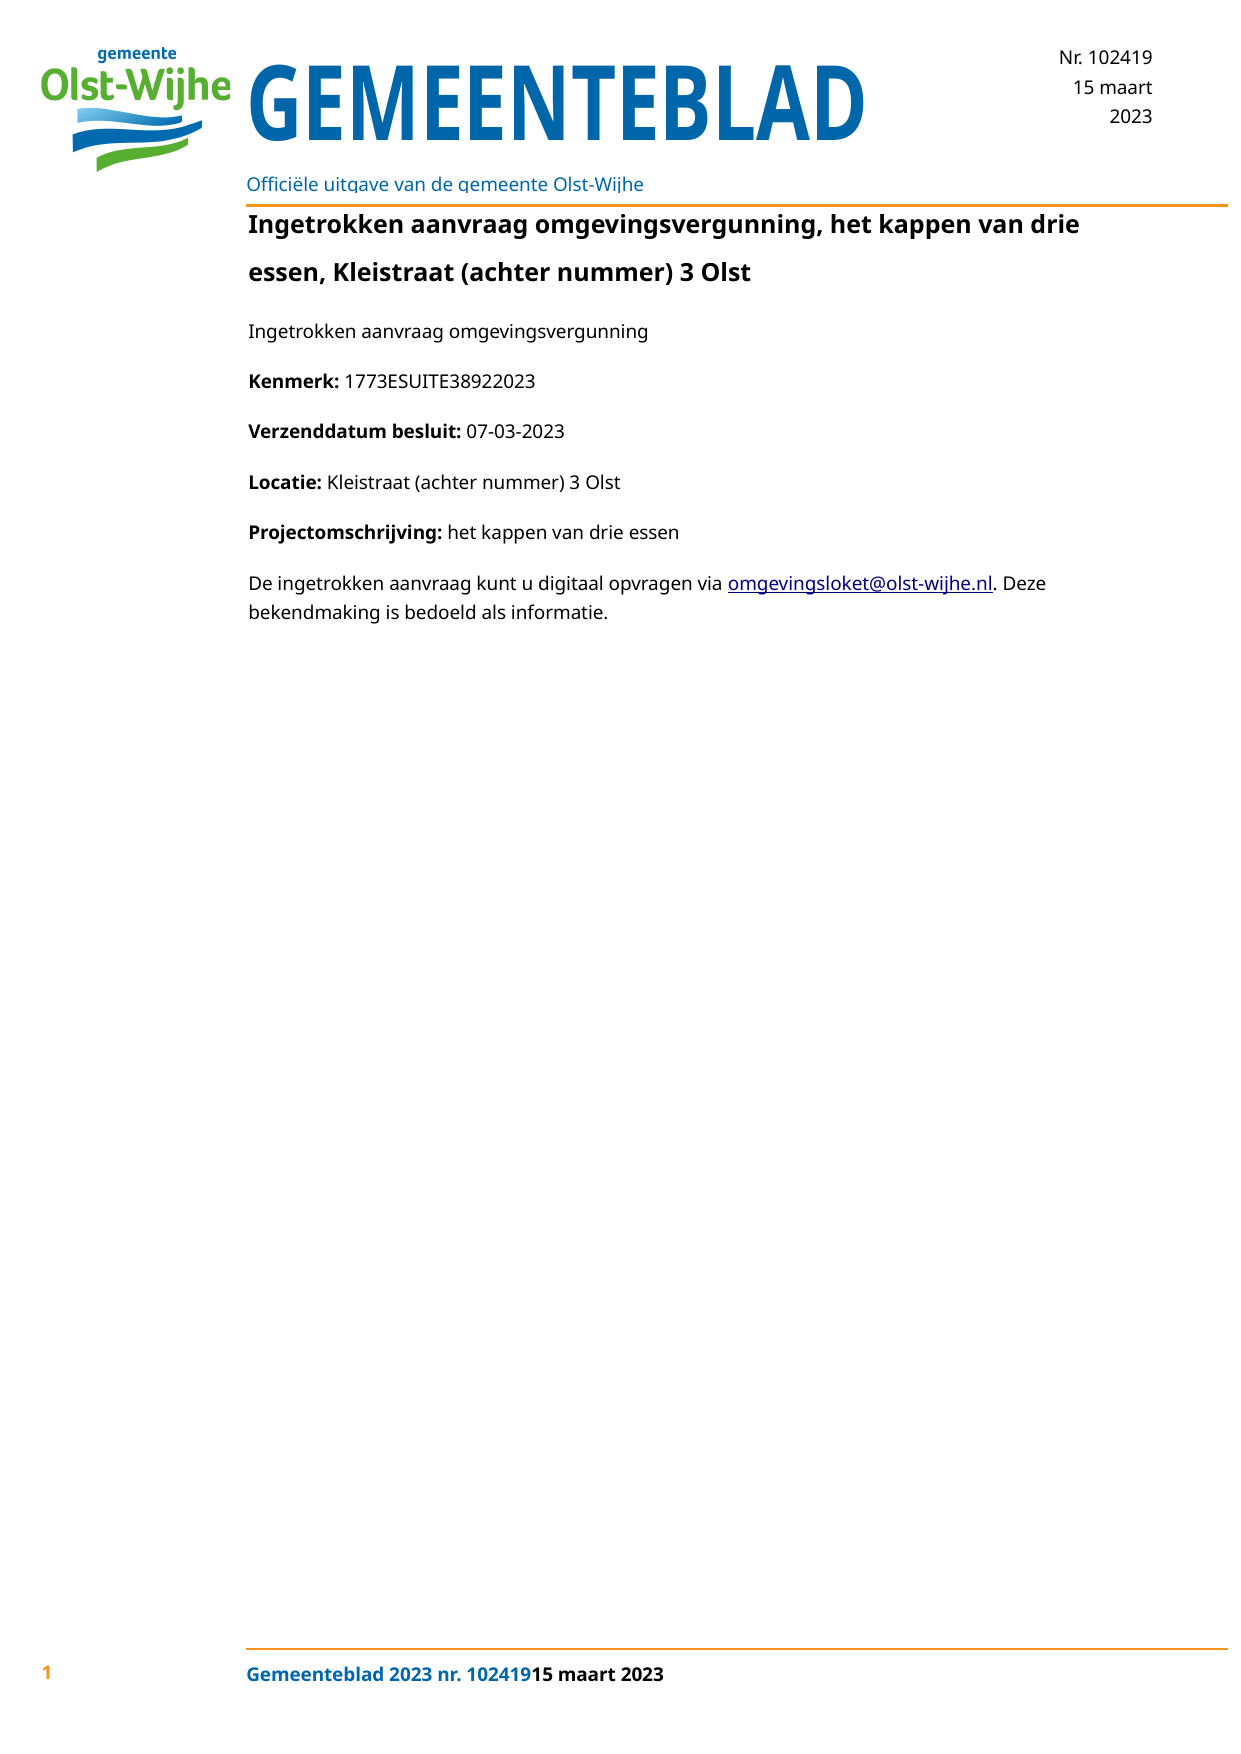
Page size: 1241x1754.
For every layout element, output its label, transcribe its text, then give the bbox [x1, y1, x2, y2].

text Ingetrokken aanvraag omgevingsvergunning [248, 318, 1152, 344]
picture [41, 47, 231, 172]
text Verzenddatum besluit: 07-03-2023 [248, 419, 1152, 444]
text Ingetrokken aanvraag omgevingsvergunning, het kappen van drie essen, Kleistraat (achter nummer) 3 Olst [248, 207, 1152, 288]
text Kenmerk: 1773ESUITE38922023 [248, 368, 1152, 394]
text Locatie: Kleistraat (achter nummer) 3 Olst [248, 469, 1152, 495]
text De ingetrokken aanvraag kunt u digitaal opvragen via omgevingsloket@olst-wijhe.nl. Deze bekendmaking is bedoeld als informatie. [248, 570, 1152, 625]
text Projectomschrijving: het kappen van drie essen [248, 519, 1152, 545]
